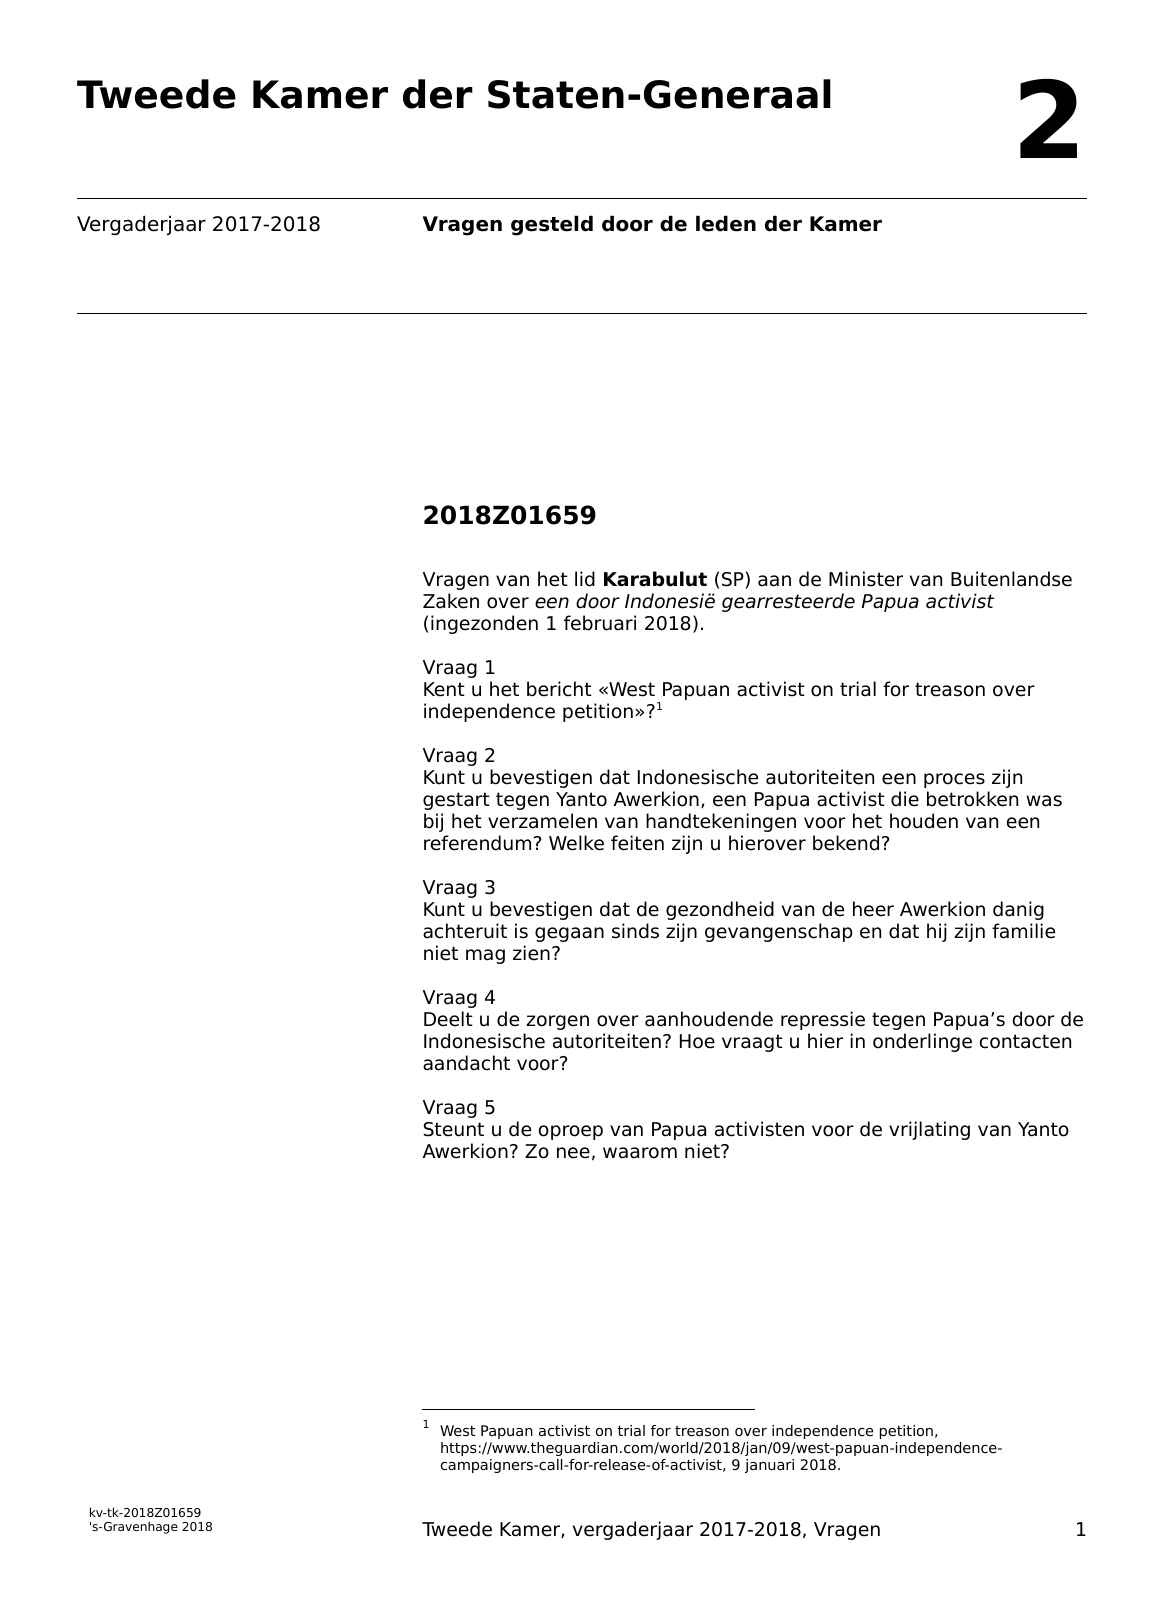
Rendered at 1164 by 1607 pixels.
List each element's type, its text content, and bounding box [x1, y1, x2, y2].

table_header 2 [886, 59, 1087, 198]
text Kunt u bevestigen dat de gezondheid van de heer Awerkion danig achteruit is gegaan sinds zijn gevangenschap en dat hij zijn familie niet mag zien? [422, 899, 1087, 965]
table_cell Vragen gesteld door de leden der Kamer [422, 199, 1087, 313]
table_header Tweede Kamer der Staten-Generaal [77, 59, 886, 198]
text Steunt u de oproep van Papua activisten voor de vrijlating van Yanto Awerkion? Zo nee, waarom niet? [422, 1119, 1087, 1163]
text 's-Gravenhage 2018 [88, 1520, 323, 1534]
text Vraag 5 [422, 1097, 1087, 1119]
text West Papuan activist on trial for treason over independence petition, https://www.theguardian.com/world/2018/jan/09/west-papuan-independence-campaigners-call-for-release-of-activist, 9 januari 2018. [422, 1418, 1087, 1474]
text Vraag 2 [422, 745, 1087, 767]
text Kent u het bericht «West Papuan activist on trial for treason over independence petition»? [422, 679, 1087, 723]
text Vragen van het lid Karabulut (SP) aan de Minister van Buitenlandse Zaken over een door Indonesië gearresteerde Papua activist (ingezonden 1 februari 2018). [422, 569, 1087, 635]
text Vraag 4 [422, 987, 1087, 1009]
text kv-tk-2018Z01659 [88, 1506, 323, 1520]
text Vraag 1 [422, 657, 1087, 679]
text Kunt u bevestigen dat Indonesische autoriteiten een proces zijn gestart tegen Yanto Awerkion, een Papua activist die betrokken was bij het verzamelen van handtekeningen voor het houden van een referendum? Welke feiten zijn u hierover bekend? [422, 767, 1087, 855]
text Deelt u de zorgen over aanhoudende repressie tegen Papua’s door de Indonesische autoriteiten? Hoe vraagt u hier in onderlinge contacten aandacht voor? [422, 1009, 1087, 1075]
text Vraag 3 [422, 877, 1087, 899]
text 2018Z01659 [422, 501, 1087, 531]
table_cell Vergaderjaar 2017-2018 [77, 199, 422, 313]
